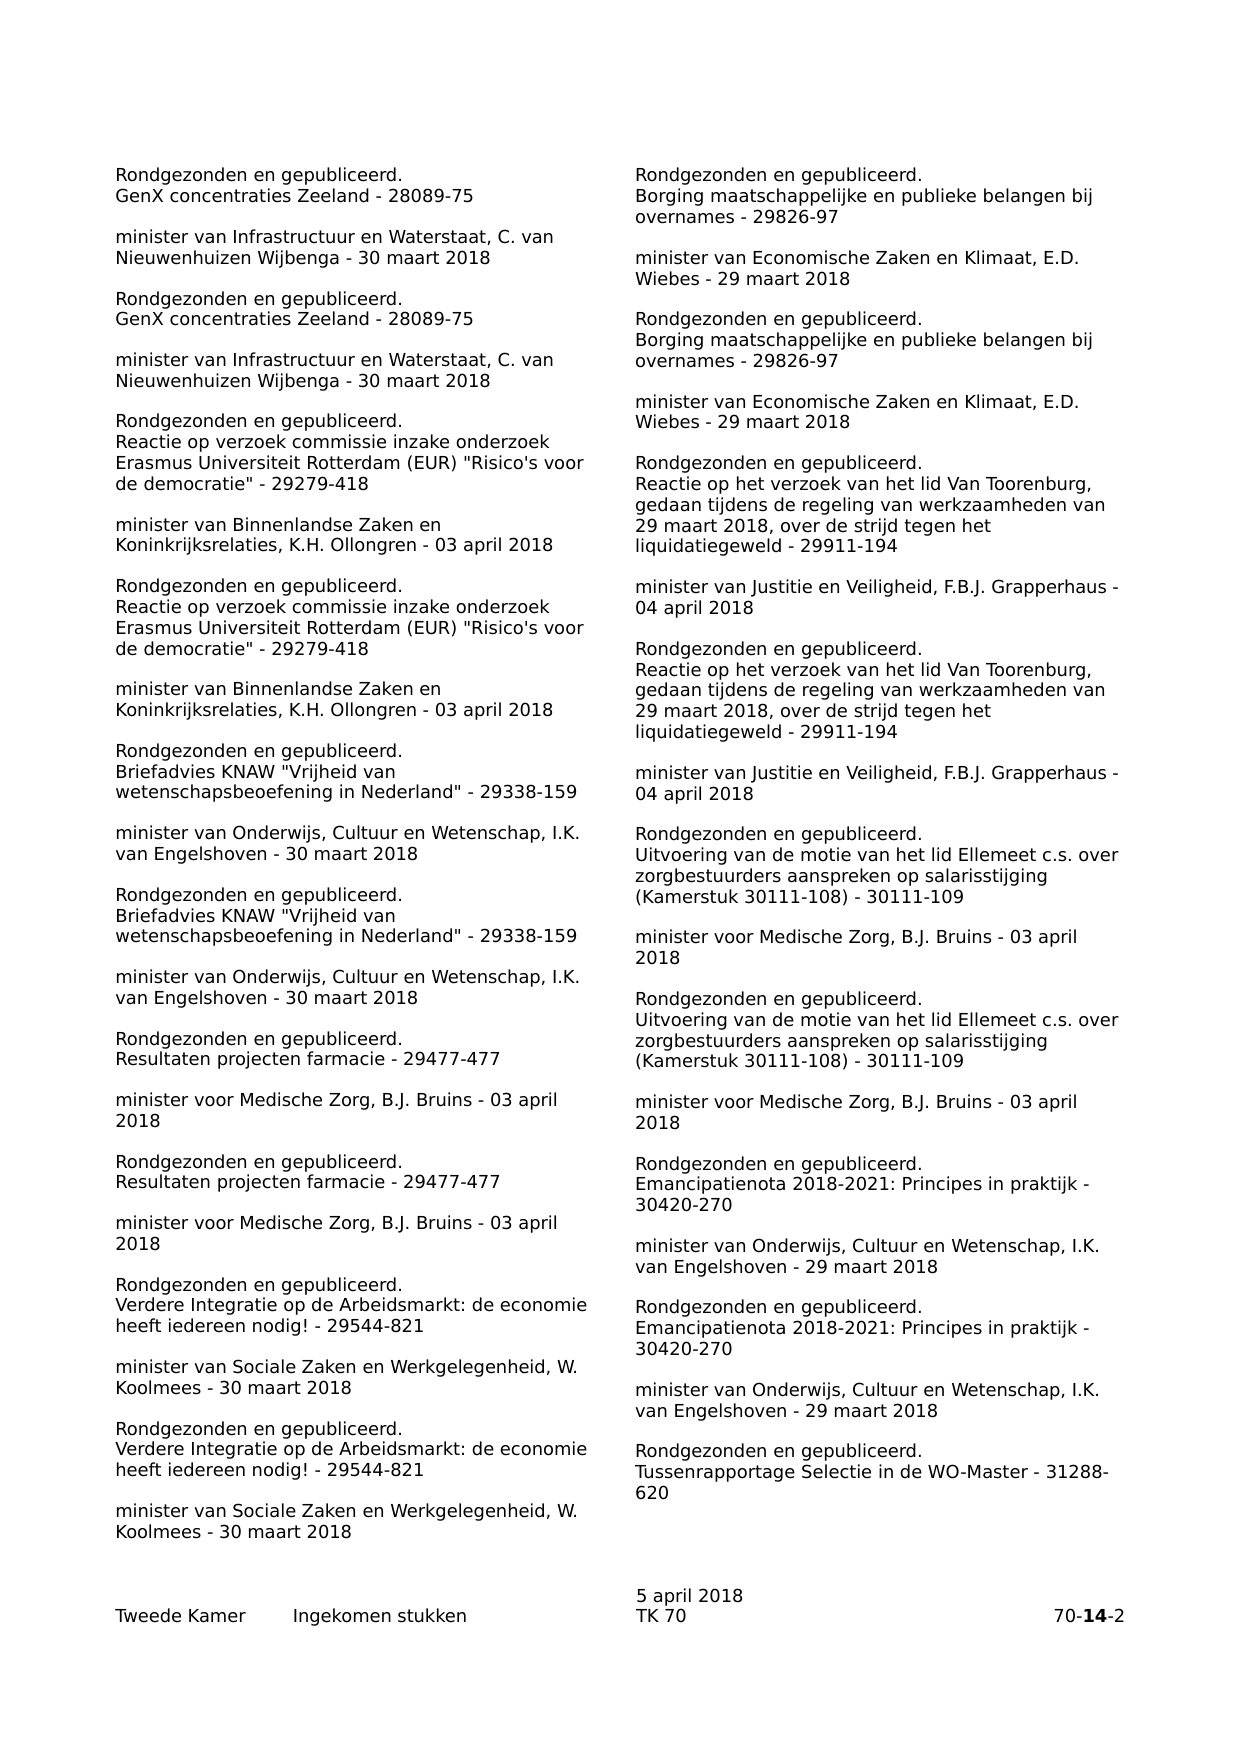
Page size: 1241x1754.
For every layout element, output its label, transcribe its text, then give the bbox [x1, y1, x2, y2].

text minister voor Medische Zorg, B.J. Bruins - 03 april 2018 [115, 1090, 605, 1131]
text GenX concentraties Zeeland - 28089-75 [115, 186, 605, 207]
text GenX concentraties Zeeland - 28089-75 [115, 309, 605, 330]
text Uitvoering van de motie van het lid Ellemeet c.s. over zorgbestuurders aanspreken op salarisstijging (Kamerstuk 30111-108) - 30111-109 [635, 845, 1125, 907]
text minister van Economische Zaken en Klimaat, E.D. Wiebes - 29 maart 2018 [635, 248, 1125, 289]
text Rondgezonden en gepubliceerd. [635, 989, 1125, 1009]
text Rondgezonden en gepubliceerd. [115, 1274, 605, 1295]
text minister van Onderwijs, Cultuur en Wetenschap, I.K. van Engelshoven - 29 maart 2018 [635, 1236, 1125, 1277]
text Resultaten projecten farmacie - 29477-477 [115, 1049, 605, 1070]
text Resultaten projecten farmacie - 29477-477 [115, 1172, 605, 1193]
text Rondgezonden en gepubliceerd. [115, 288, 605, 309]
text Rondgezonden en gepubliceerd. [635, 1297, 1125, 1318]
text Uitvoering van de motie van het lid Ellemeet c.s. over zorgbestuurders aanspreken op salarisstijging (Kamerstuk 30111-108) - 30111-109 [635, 1009, 1125, 1072]
text minister van Justitie en Veiligheid, F.B.J. Grapperhaus - 04 april 2018 [635, 577, 1125, 618]
text Rondgezonden en gepubliceerd. [115, 165, 605, 186]
text Verdere Integratie op de Arbeidsmarkt: de economie heeft iedereen nodig! - 29544-821 [115, 1439, 605, 1481]
text Briefadvies KNAW "Vrijheid van wetenschapsbeoefening in Nederland" - 29338-159 [115, 905, 605, 947]
text Reactie op het verzoek van het lid Van Toorenburg, gedaan tijdens de regeling van werkzaamheden van 29 maart 2018, over de strijd tegen het liquidatiegeweld - 29911-194 [635, 474, 1125, 557]
text Emancipatienota 2018-2021: Principes in praktijk - 30420-270 [635, 1174, 1125, 1216]
text Borging maatschappelijke en publieke belangen bij overnames - 29826-97 [635, 186, 1125, 228]
text minister van Infrastructuur en Waterstaat, C. van Nieuwenhuizen Wijbenga - 30 maart 2018 [115, 227, 605, 268]
text Reactie op het verzoek van het lid Van Toorenburg, gedaan tijdens de regeling van werkzaamheden van 29 maart 2018, over de strijd tegen het liquidatiegeweld - 29911-194 [635, 659, 1125, 743]
text Rondgezonden en gepubliceerd. [635, 453, 1125, 474]
text minister van Infrastructuur en Waterstaat, C. van Nieuwenhuizen Wijbenga - 30 maart 2018 [115, 350, 605, 391]
text minister van Binnenlandse Zaken en Koninkrijksrelaties, K.H. Ollongren - 03 april 2018 [115, 514, 605, 556]
text minister van Onderwijs, Cultuur en Wetenschap, I.K. van Engelshoven - 30 maart 2018 [115, 967, 605, 1008]
text minister van Onderwijs, Cultuur en Wetenschap, I.K. van Engelshoven - 30 maart 2018 [115, 823, 605, 864]
text Rondgezonden en gepubliceerd. [115, 884, 605, 905]
text minister van Sociale Zaken en Werkgelegenheid, W. Koolmees - 30 maart 2018 [115, 1501, 605, 1542]
text minister voor Medische Zorg, B.J. Bruins - 03 april 2018 [635, 1092, 1125, 1133]
text Tussenrapportage Selectie in de WO-Master - 31288-620 [635, 1462, 1125, 1503]
text Borging maatschappelijke en publieke belangen bij overnames - 29826-97 [635, 330, 1125, 372]
text minister van Onderwijs, Cultuur en Wetenschap, I.K. van Engelshoven - 29 maart 2018 [635, 1380, 1125, 1421]
text Rondgezonden en gepubliceerd. [115, 576, 605, 597]
text Rondgezonden en gepubliceerd. [635, 824, 1125, 845]
text minister voor Medische Zorg, B.J. Bruins - 03 april 2018 [635, 927, 1125, 969]
text Reactie op verzoek commissie inzake onderzoek Erasmus Universiteit Rotterdam (EUR) "Risico's voor de democratie" - 29279-418 [115, 432, 605, 494]
text Rondgezonden en gepubliceerd. [115, 741, 605, 761]
text Emancipatienota 2018-2021: Principes in praktijk - 30420-270 [635, 1318, 1125, 1360]
text Rondgezonden en gepubliceerd. [115, 1028, 605, 1049]
text minister van Sociale Zaken en Werkgelegenheid, W. Koolmees - 30 maart 2018 [115, 1357, 605, 1398]
text Verdere Integratie op de Arbeidsmarkt: de economie heeft iedereen nodig! - 29544-821 [115, 1295, 605, 1337]
text minister van Economische Zaken en Klimaat, E.D. Wiebes - 29 maart 2018 [635, 392, 1125, 433]
text minister van Binnenlandse Zaken en Koninkrijksrelaties, K.H. Ollongren - 03 april 2018 [115, 679, 605, 721]
text Rondgezonden en gepubliceerd. [635, 1153, 1125, 1174]
text Rondgezonden en gepubliceerd. [635, 165, 1125, 186]
text Reactie op verzoek commissie inzake onderzoek Erasmus Universiteit Rotterdam (EUR) "Risico's voor de democratie" - 29279-418 [115, 597, 605, 659]
text Rondgezonden en gepubliceerd. [635, 1441, 1125, 1462]
text Rondgezonden en gepubliceerd. [635, 638, 1125, 659]
text Briefadvies KNAW "Vrijheid van wetenschapsbeoefening in Nederland" - 29338-159 [115, 761, 605, 803]
text Rondgezonden en gepubliceerd. [635, 309, 1125, 330]
text minister van Justitie en Veiligheid, F.B.J. Grapperhaus - 04 april 2018 [635, 763, 1125, 804]
text Rondgezonden en gepubliceerd. [115, 1418, 605, 1439]
text Rondgezonden en gepubliceerd. [115, 411, 605, 432]
text minister voor Medische Zorg, B.J. Bruins - 03 april 2018 [115, 1213, 605, 1254]
text Rondgezonden en gepubliceerd. [115, 1151, 605, 1172]
